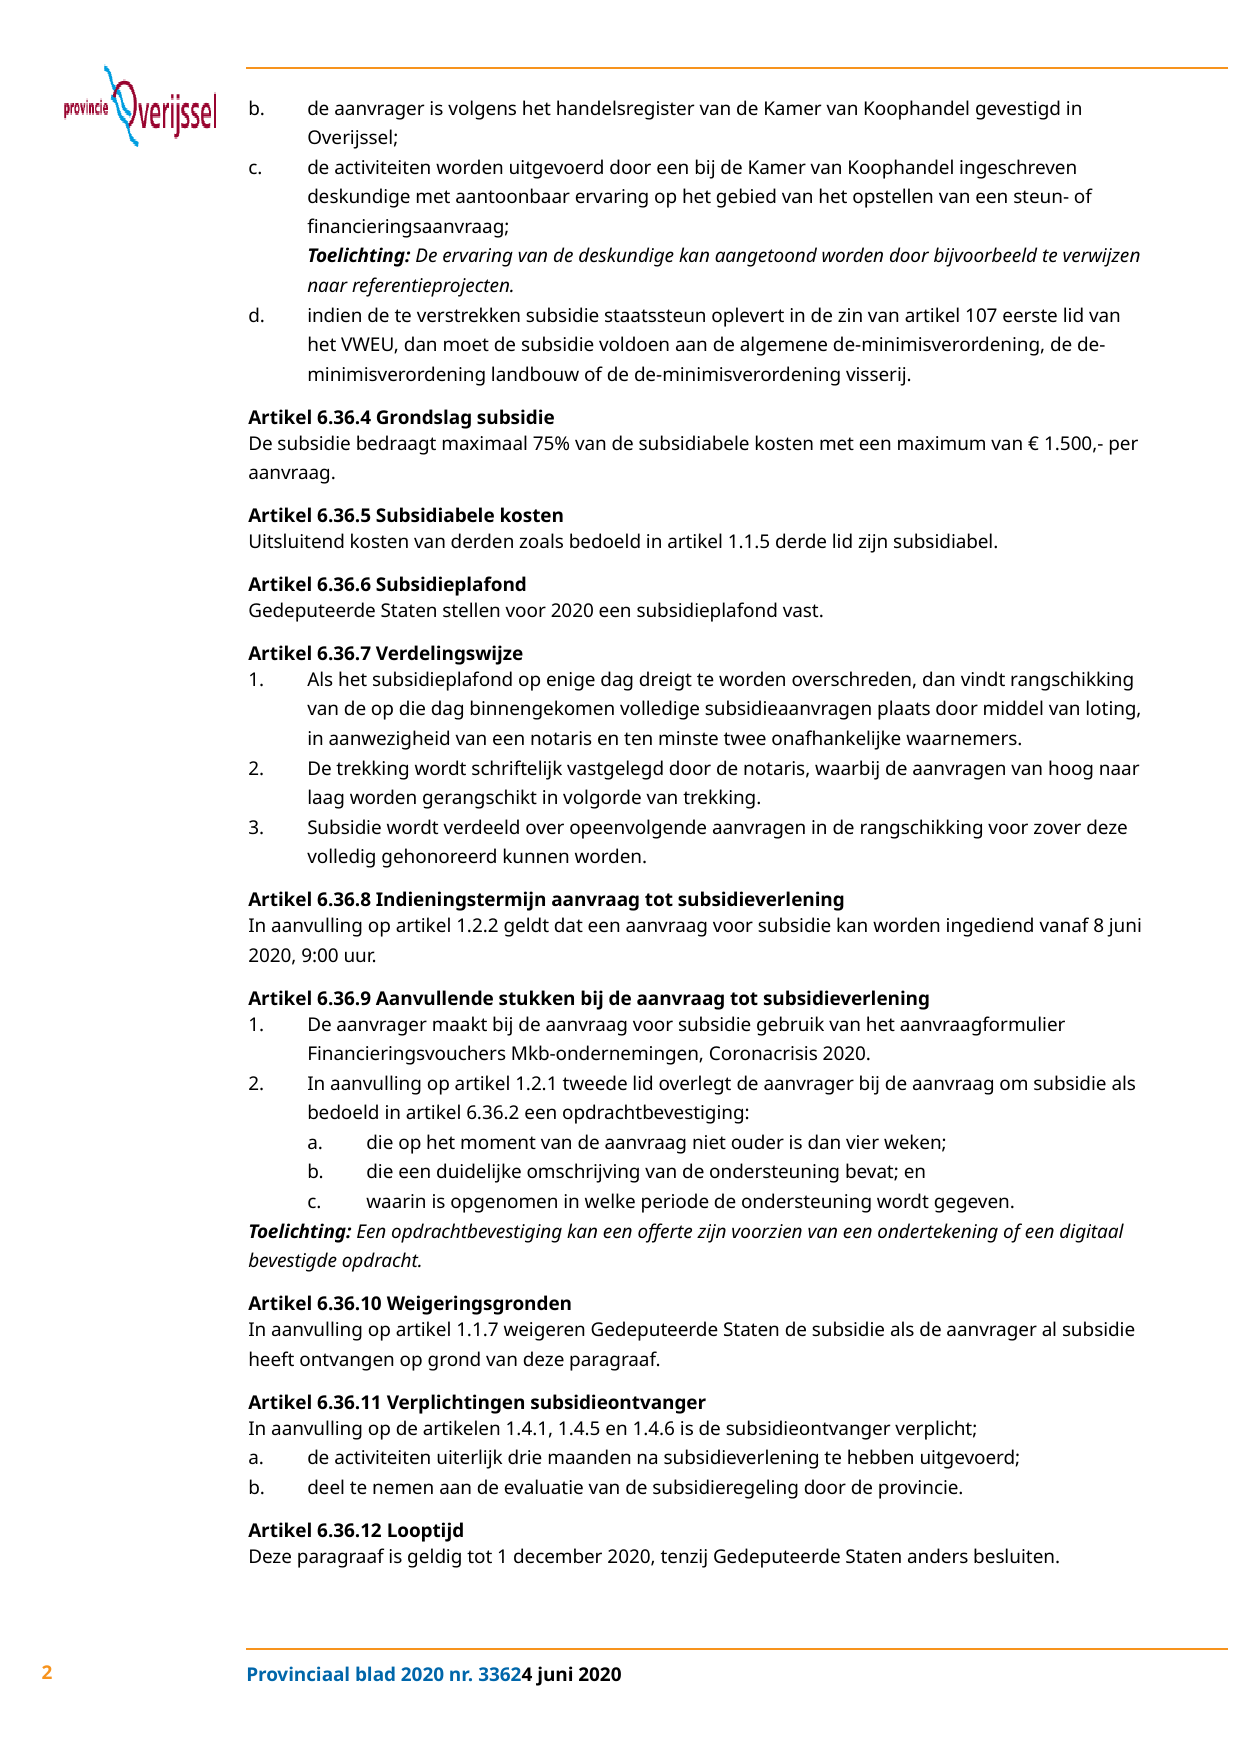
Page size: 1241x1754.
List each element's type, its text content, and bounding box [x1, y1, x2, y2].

text In aanvulling op de artikelen 1.4.1, 1.4.5 en 1.4.6 is de subsidieontvanger verplicht; [248, 1415, 1152, 1441]
list de activiteiten worden uitgevoerd door een bij de Kamer van Koophandel ingeschreven deskundige met aantoonbaar ervaring op het gebied van het opstellen van een steun- of financieringsaanvraag; [248, 154, 1152, 239]
text Artikel 6.36.12 Looptijd [248, 1517, 1152, 1543]
text Artikel 6.36.11 Verplichtingen subsidieontvanger [248, 1389, 1152, 1415]
list De aanvrager maakt bij de aanvraag voor subsidie gebruik van het aanvraagformulier Financieringsvouchers Mkb-ondernemingen, Coronacrisis 2020. [248, 1011, 1152, 1066]
text Artikel 6.36.5 Subsidiabele kosten [248, 503, 1152, 528]
list indien de te verstrekken subsidie staatssteun oplevert in de zin van artikel 107 eerste lid van het VWEU, dan moet de subsidie voldoen aan de algemene de-minimisverordening, de de-minimisverordening landbouw of de de-minimisverordening visserij. [248, 302, 1152, 387]
text Artikel 6.36.6 Subsidieplafond [248, 571, 1152, 597]
list Als het subsidieplafond op enige dag dreigt te worden overschreden, dan vindt rangschikking van de op die dag binnengekomen volledige subsidieaanvragen plaats door middel van loting, in aanwezigheid van een notaris en ten minste twee onafhankelijke waarnemers. [248, 666, 1152, 751]
text In aanvulling op artikel 1.2.2 geldt dat een aanvraag voor subsidie kan worden ingediend vanaf 8 juni 2020, 9:00 uur. [248, 912, 1152, 968]
list Toelichting: De ervaring van de deskundige kan aangetoond worden door bijvoorbeeld te verwijzen naar referentieprojecten. [248, 243, 1152, 298]
list Subsidie wordt verdeeld over opeenvolgende aanvragen in de rangschikking voor zover deze volledig gehonoreerd kunnen worden. [248, 814, 1152, 869]
list De trekking wordt schriftelijk vastgelegd door de notaris, waarbij de aanvragen van hoog naar laag worden gerangschikt in volgorde van trekking. [248, 755, 1152, 810]
text Deze paragraaf is geldig tot 1 december 2020, tenzij Gedeputeerde Staten anders besluiten. [248, 1543, 1152, 1568]
picture [41, 47, 231, 172]
text Uitsluitend kosten van derden zoals bedoeld in artikel 1.1.5 derde lid zijn subsidiabel. [248, 528, 1152, 554]
list de aanvrager is volgens het handelsregister van de Kamer van Koophandel gevestigd in Overijssel; [248, 95, 1152, 150]
text Artikel 6.36.10 Weigeringsgronden [248, 1291, 1152, 1316]
list In aanvulling op artikel 1.2.1 tweede lid overlegt de aanvrager bij de aanvraag om subsidie als bedoeld in artikel 6.36.2 een opdrachtbevestiging: [248, 1070, 1152, 1125]
list die op het moment van de aanvraag niet ouder is dan vier weken; [307, 1129, 1152, 1155]
text In aanvulling op artikel 1.1.7 weigeren Gedeputeerde Staten de subsidie als de aanvrager al subsidie heeft ontvangen op grond van deze paragraaf. [248, 1316, 1152, 1372]
text Artikel 6.36.8 Indieningstermijn aanvraag tot subsidieverlening [248, 887, 1152, 912]
list die een duidelijke omschrijving van de ondersteuning bevat; en [307, 1159, 1152, 1184]
text De subsidie bedraagt maximaal 75% van de subsidiabele kosten met een maximum van € 1.500,- per aanvraag. [248, 430, 1152, 485]
list waarin is opgenomen in welke periode de ondersteuning wordt gegeven. [307, 1188, 1152, 1214]
text Toelichting: Een opdrachtbevestiging kan een offerte zijn voorzien van een ondertekening of een digitaal bevestigde opdracht. [248, 1218, 1152, 1273]
text Artikel 6.36.7 Verdelingswijze [248, 640, 1152, 666]
text Artikel 6.36.4 Grondslag subsidie [248, 404, 1152, 430]
list deel te nemen aan de evaluatie van de subsidieregeling door de provincie. [248, 1474, 1152, 1500]
list de activiteiten uiterlijk drie maanden na subsidieverlening te hebben uitgevoerd; [248, 1444, 1152, 1470]
text Artikel 6.36.9 Aanvullende stukken bij de aanvraag tot subsidieverlening [248, 985, 1152, 1011]
text Gedeputeerde Staten stellen voor 2020 een subsidieplafond vast. [248, 597, 1152, 623]
